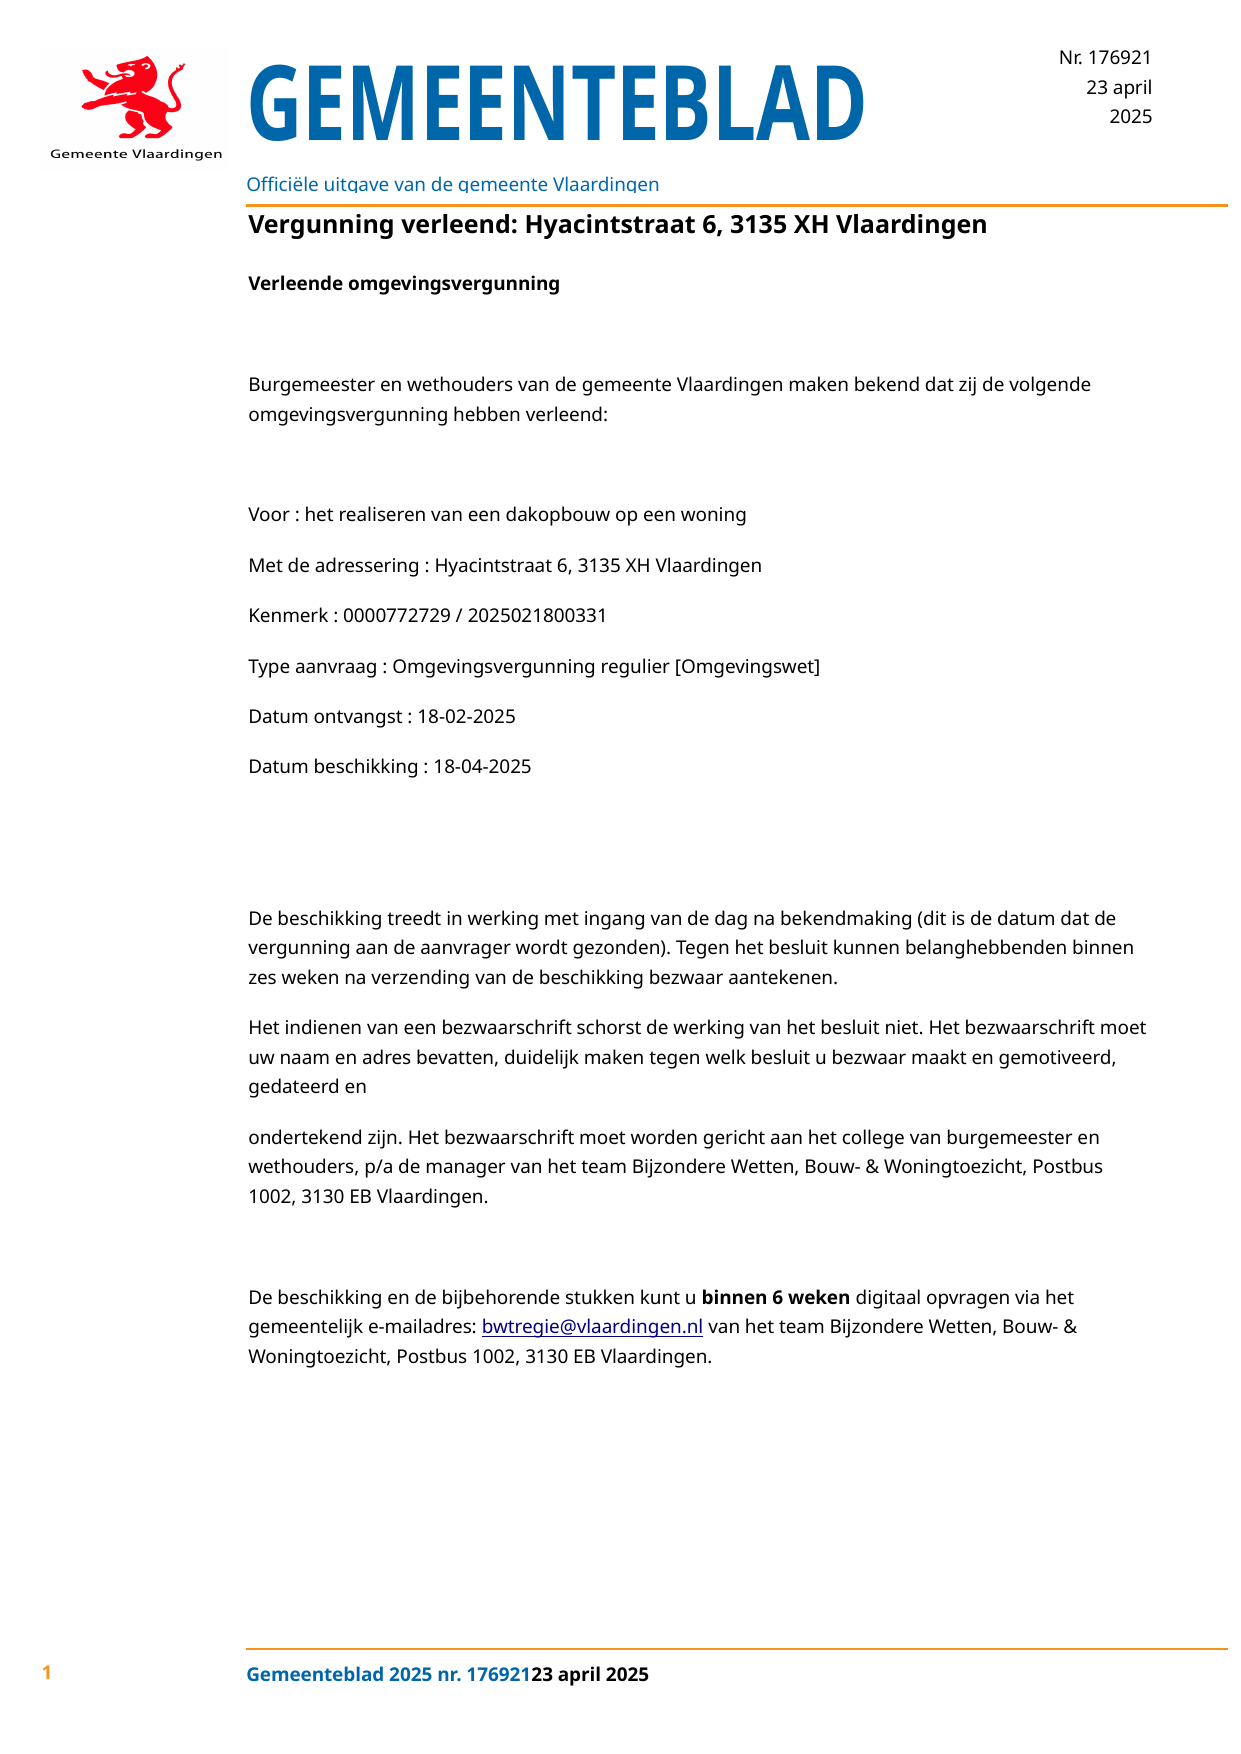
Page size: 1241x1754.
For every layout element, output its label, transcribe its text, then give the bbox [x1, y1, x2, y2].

text Verleende omgevingsvergunning [248, 270, 1152, 296]
text Met de adressering : Hyacintstraat 6, 3135 XH Vlaardingen [248, 552, 1152, 578]
text ondertekend zijn. Het bezwaarschrift moet worden gericht aan het college van burgemeester en wethouders, p/a de manager van het team Bijzondere Wetten, Bouw- & Woningtoezicht, Postbus 1002, 3130 EB Vlaardingen. [248, 1124, 1152, 1209]
text Vergunning verleend: Hyacintstraat 6, 3135 XH Vlaardingen [248, 207, 1152, 241]
text Voor : het realiseren van een dakopbouw op een woning [248, 502, 1152, 527]
text Type aanvraag : Omgevingsvergunning regulier [Omgevingswet] [248, 653, 1152, 678]
text De beschikking treedt in werking met ingang van de dag na bekendmaking (dit is de datum dat de vergunning aan de aanvrager wordt gezonden). Tegen het besluit kunnen belanghebbenden binnen zes weken na verzending van de beschikking bezwaar aantekenen. [248, 905, 1152, 990]
text Kenmerk : 0000772729 / 2025021800331 [248, 602, 1152, 628]
text Burgemeester en wethouders van de gemeente Vlaardingen maken bekend dat zij de volgende omgevingsvergunning hebben verleend: [248, 371, 1152, 426]
text Datum beschikking : 18-04-2025 [248, 754, 1152, 779]
picture [41, 47, 231, 172]
text De beschikking en de bijbehorende stukken kunt u binnen 6 weken digitaal opvragen via het gemeentelijk e-mailadres: bwtregie@vlaardingen.nl van het team Bijzondere Wetten, Bouw- & Woningtoezicht, Postbus 1002, 3130 EB Vlaardingen. [248, 1284, 1152, 1369]
text Het indienen van een bezwaarschrift schorst de werking van het besluit niet. Het bezwaarschrift moet uw naam en adres bevatten, duidelijk maken tegen welk besluit u bezwaar maakt en gemotiveerd, gedateerd en [248, 1014, 1152, 1099]
text Datum ontvangst : 18-02-2025 [248, 703, 1152, 729]
